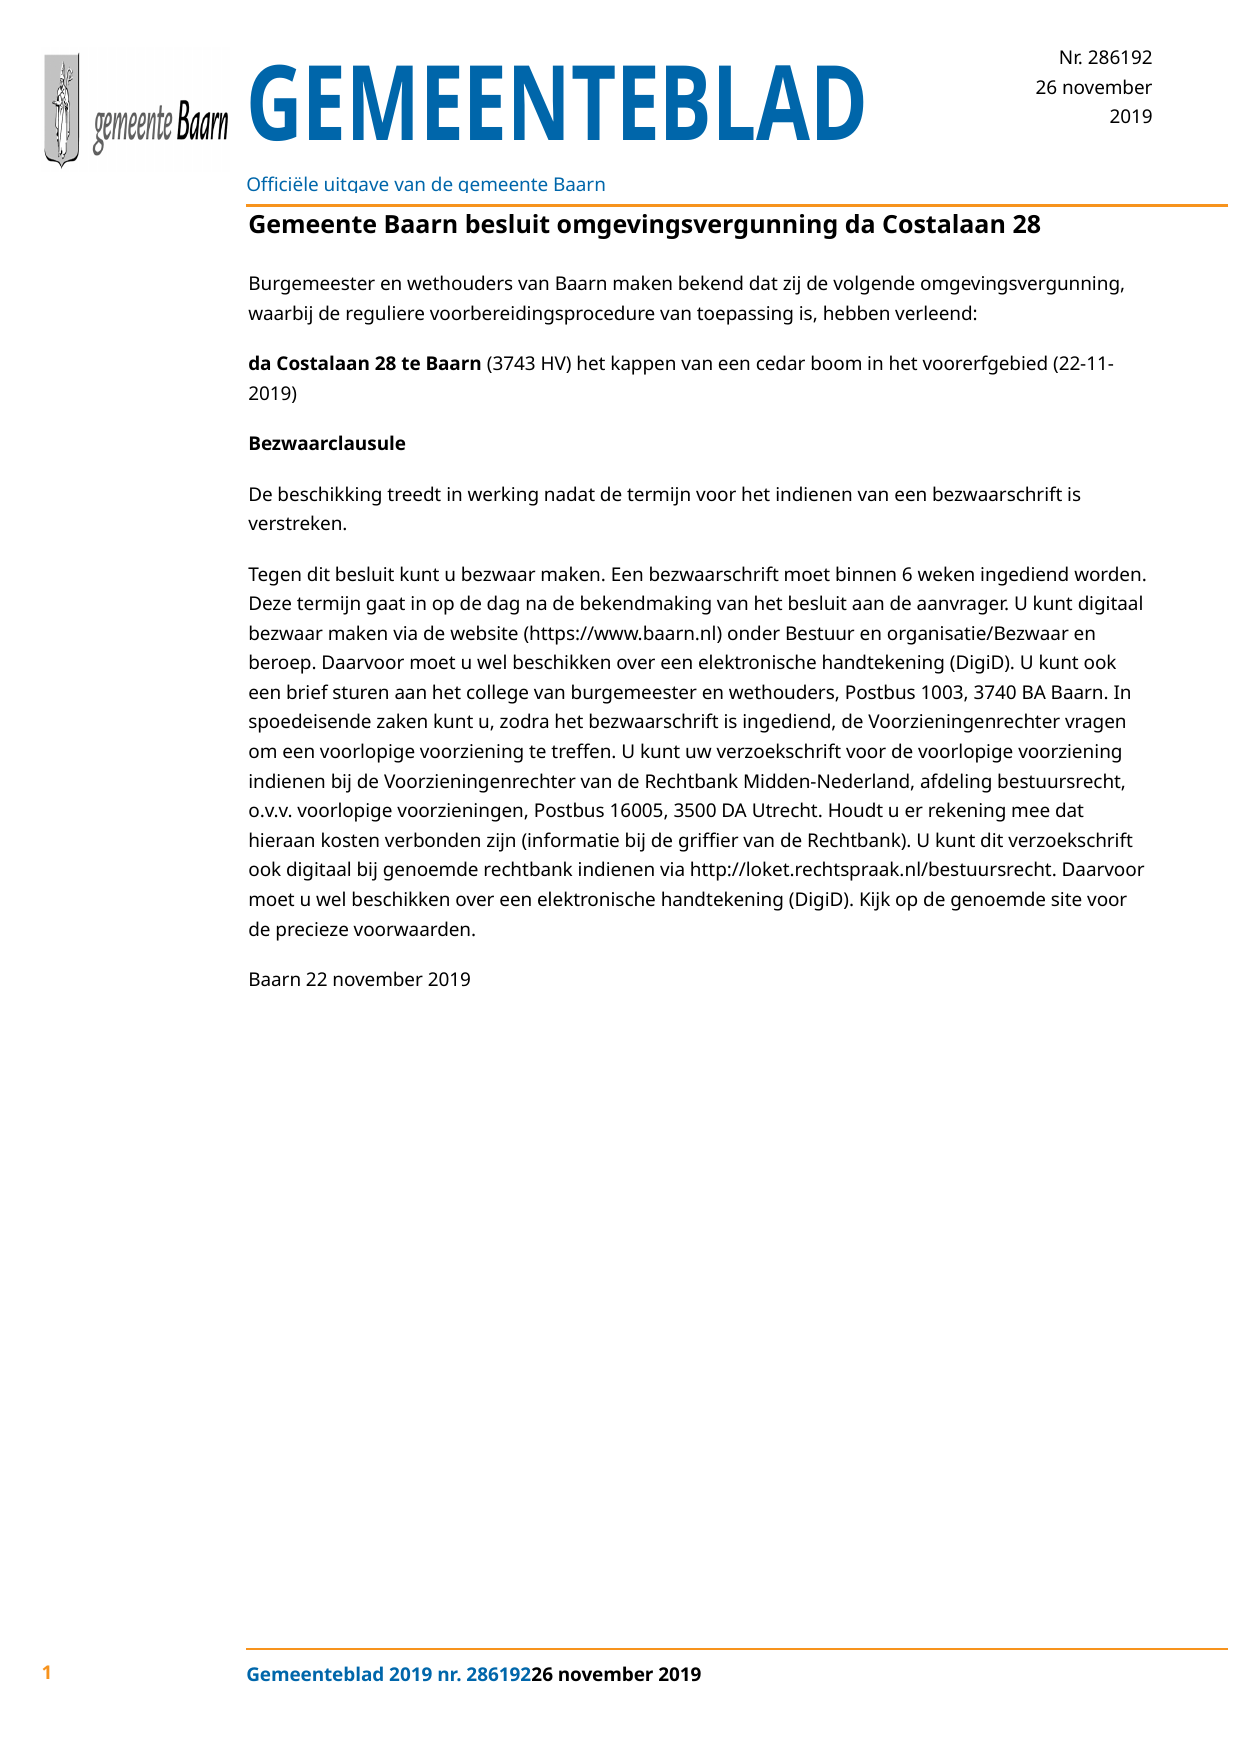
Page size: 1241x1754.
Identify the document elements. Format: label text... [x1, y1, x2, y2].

text Bezwaarclausule [248, 430, 1152, 456]
text Tegen dit besluit kunt u bezwaar maken. Een bezwaarschrift moet binnen 6 weken ingediend worden. Deze termijn gaat in op de dag na de bekendmaking van het besluit aan de aanvrager. U kunt digitaal bezwaar maken via de website (https://www.baarn.nl) onder Bestuur en organisatie/Bezwaar en beroep. Daarvoor moet u wel beschikken over een elektronische handtekening (DigiD). U kunt ook een brief sturen aan het college van burgemeester en wethouders, Postbus 1003, 3740 BA Baarn. In spoedeisende zaken kunt u, zodra het bezwaarschrift is ingediend, de Voorzieningenrechter vragen om een voorlopige voorziening te treffen. U kunt uw verzoekschrift voor de voorlopige voorziening indienen bij de Voorzieningenrechter van de Rechtbank Midden-Nederland, afdeling bestuursrecht, o.v.v. voorlopige voorzieningen, Postbus 16005, 3500 DA Utrecht. Houdt u er rekening mee dat hieraan kosten verbonden zijn (informatie bij de griffier van de Rechtbank). U kunt dit verzoekschrift ook digitaal bij genoemde rechtbank indienen via http://loket.rechtspraak.nl/bestuursrecht. Daarvoor moet u wel beschikken over een elektronische handtekening (DigiD). Kijk op de genoemde site voor de precieze voorwaarden. [248, 561, 1152, 941]
picture [41, 47, 231, 172]
text Gemeente Baarn besluit omgevingsvergunning da Costalaan 28 [248, 207, 1152, 241]
text Burgemeester en wethouders van Baarn maken bekend dat zij de volgende omgevingsvergunning, waarbij de reguliere voorbereidingsprocedure van toepassing is, hebben verleend: [248, 270, 1152, 326]
text De beschikking treedt in werking nadat de termijn voor het indienen van een bezwaarschrift is verstreken. [248, 481, 1152, 536]
text da Costalaan 28 te Baarn (3743 HV) het kappen van een cedar boom in het voorerfgebied (22-11-2019) [248, 350, 1152, 406]
text Baarn 22 november 2019 [248, 966, 1152, 992]
